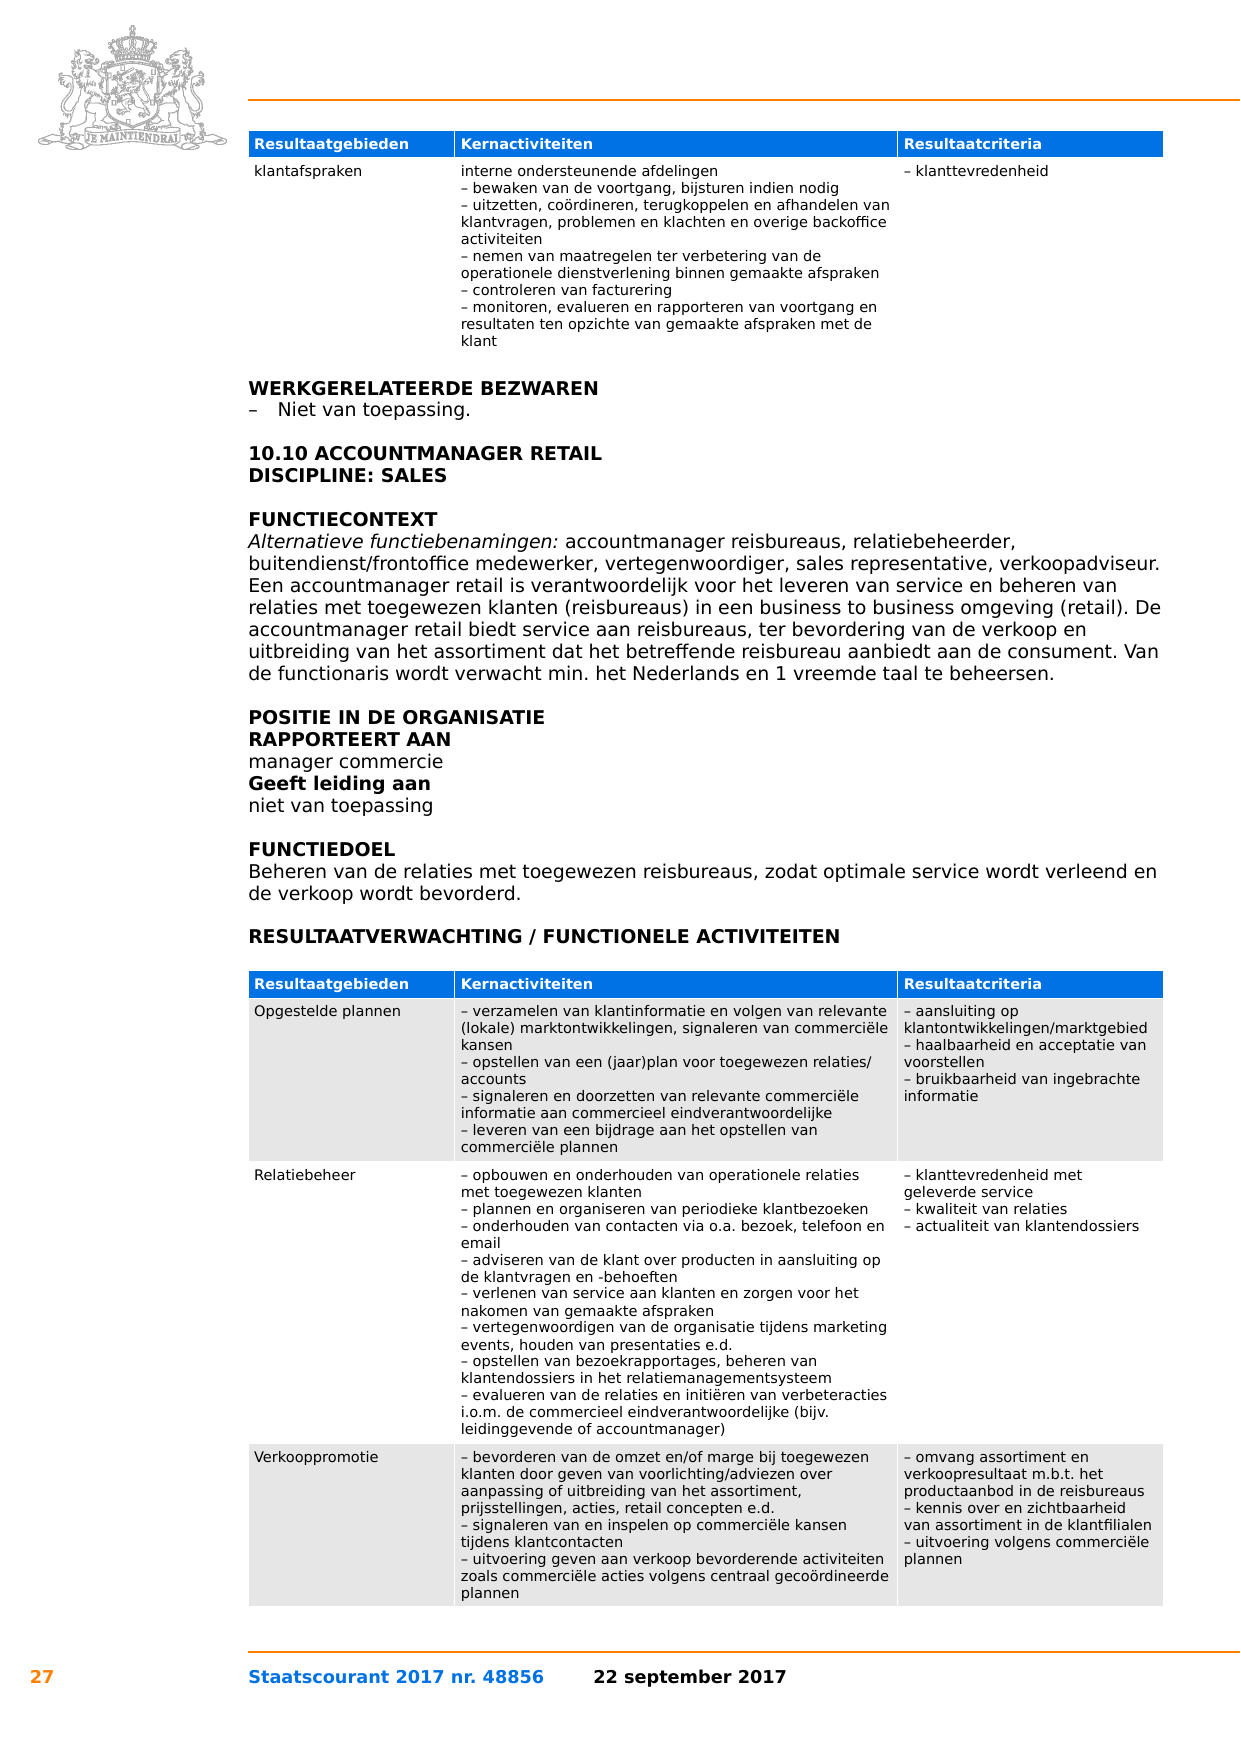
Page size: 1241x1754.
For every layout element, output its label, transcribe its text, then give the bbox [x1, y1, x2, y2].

table_cell – bevorderen van de omzet en/of marge bij toegewezen klanten door geven van voorlichting/adviezen over aanpassing of uitbreiding van het assortiment, prijsstellingen, acties, retail concepten e.d. – signaleren van en inspelen op commerciële kansen tijdens klantcontacten – uitvoering geven aan verkoop bevorderende activiteiten zoals commerciële acties volgens centraal gecoördineerde plannen [455, 1444, 897, 1606]
text 10.10 ACCOUNTMANAGER RETAIL [248, 443, 1163, 465]
table_header Resultaatcriteria [898, 971, 1163, 998]
table_cell Relatiebeheer [249, 1162, 454, 1443]
text WERKGERELATEERDE BEZWAREN [248, 377, 1163, 399]
text RAPPORTEERT AAN [248, 729, 1163, 751]
text Beheren van de relaties met toegewezen reisbureaus, zodat optimale service wordt verleend en de verkoop wordt bevorderd. [248, 861, 1163, 904]
table_header Resultaatcriteria [898, 131, 1163, 157]
text niet van toepassing [248, 795, 1163, 817]
text RESULTAATVERWACHTING / FUNCTIONELE ACTIVITEITEN [248, 926, 1163, 948]
table_cell – klanttevredenheid met geleverde service – kwaliteit van relaties – actualiteit van klantendossiers [898, 1162, 1163, 1443]
table_cell – aansluiting op klantontwikkelingen/marktgebied – haalbaarheid en acceptatie van voorstellen – bruikbaarheid van ingebrachte informatie [898, 999, 1163, 1161]
table_cell Opgestelde plannen [249, 999, 454, 1161]
table_cell interne ondersteunende afdelingen – bewaken van de voortgang, bijsturen indien nodig – uitzetten, coördineren, terugkoppelen en afhandelen van klantvragen, problemen en klachten en overige backoffice activiteiten – nemen van maatregelen ter verbetering van de operationele dienstverlening binnen gemaakte afspraken – controleren van facturering – monitoren, evalueren en rapporteren van voortgang en resultaten ten opzichte van gemaakte afspraken met de klant [455, 158, 897, 354]
text FUNCTIECONTEXT [248, 509, 1163, 531]
table_cell – verzamelen van klantinformatie en volgen van relevante (lokale) marktontwikkelingen, signaleren van commerciële kansen – opstellen van een (jaar)plan voor toegewezen relaties/ accounts – signaleren en doorzetten van relevante commerciële informatie aan commercieel eindverantwoordelijke – leveren van een bijdrage aan het opstellen van commerciële plannen [455, 999, 897, 1161]
text – Niet van toepassing. [248, 399, 1163, 421]
table_cell – omvang assortiment en verkoopresultaat m.b.t. het productaanbod in de reisbureaus – kennis over en zichtbaarheid van assortiment in de klantfilialen – uitvoering volgens commerciële plannen [898, 1444, 1163, 1606]
table_cell Verkooppromotie [249, 1444, 454, 1606]
table_cell – opbouwen en onderhouden van operationele relaties met toegewezen klanten – plannen en organiseren van periodieke klantbezoeken – onderhouden van contacten via o.a. bezoek, telefoon en email – adviseren van de klant over producten in aansluiting op de klantvragen en -behoeften – verlenen van service aan klanten en zorgen voor het nakomen van gemaakte afspraken – vertegenwoordigen van de organisatie tijdens marketing events, houden van presentaties e.d. – opstellen van bezoekrapportages, beheren van klantendossiers in het relatiemanagementsysteem – evalueren van de relaties en initiëren van verbeteracties i.o.m. de commercieel eindverantwoordelijke (bijv. leidinggevende of accountmanager) [455, 1162, 897, 1443]
picture [38, 25, 227, 150]
table_cell klantafspraken [249, 158, 454, 354]
text Geeft leiding aan [248, 773, 1163, 795]
table_header Kernactiviteiten [455, 131, 897, 157]
table_cell – klanttevredenheid [898, 158, 1163, 354]
table_header Kernactiviteiten [455, 971, 897, 998]
text manager commercie [248, 751, 1163, 773]
text FUNCTIEDOEL [248, 838, 1163, 861]
text DISCIPLINE: SALES [248, 465, 1163, 487]
text POSITIE IN DE ORGANISATIE [248, 707, 1163, 729]
table_header Resultaatgebieden [249, 971, 454, 998]
text Alternatieve functiebenamingen: accountmanager reisbureaus, relatiebeheerder, buitendienst/frontoffice medewerker, vertegenwoordiger, sales representative, verkoopadviseur. Een accountmanager retail is verantwoordelijk voor het leveren van service en beheren van relaties met toegewezen klanten (reisbureaus) in een business to business omgeving (retail). De accountmanager retail biedt service aan reisbureaus, ter bevordering van de verkoop en uitbreiding van het assortiment dat het betreffende reisbureau aanbiedt aan de consument. Van de functionaris wordt verwacht min. het Nederlands en 1 vreemde taal te beheersen. [248, 531, 1163, 685]
table_header Resultaatgebieden [249, 131, 454, 157]
